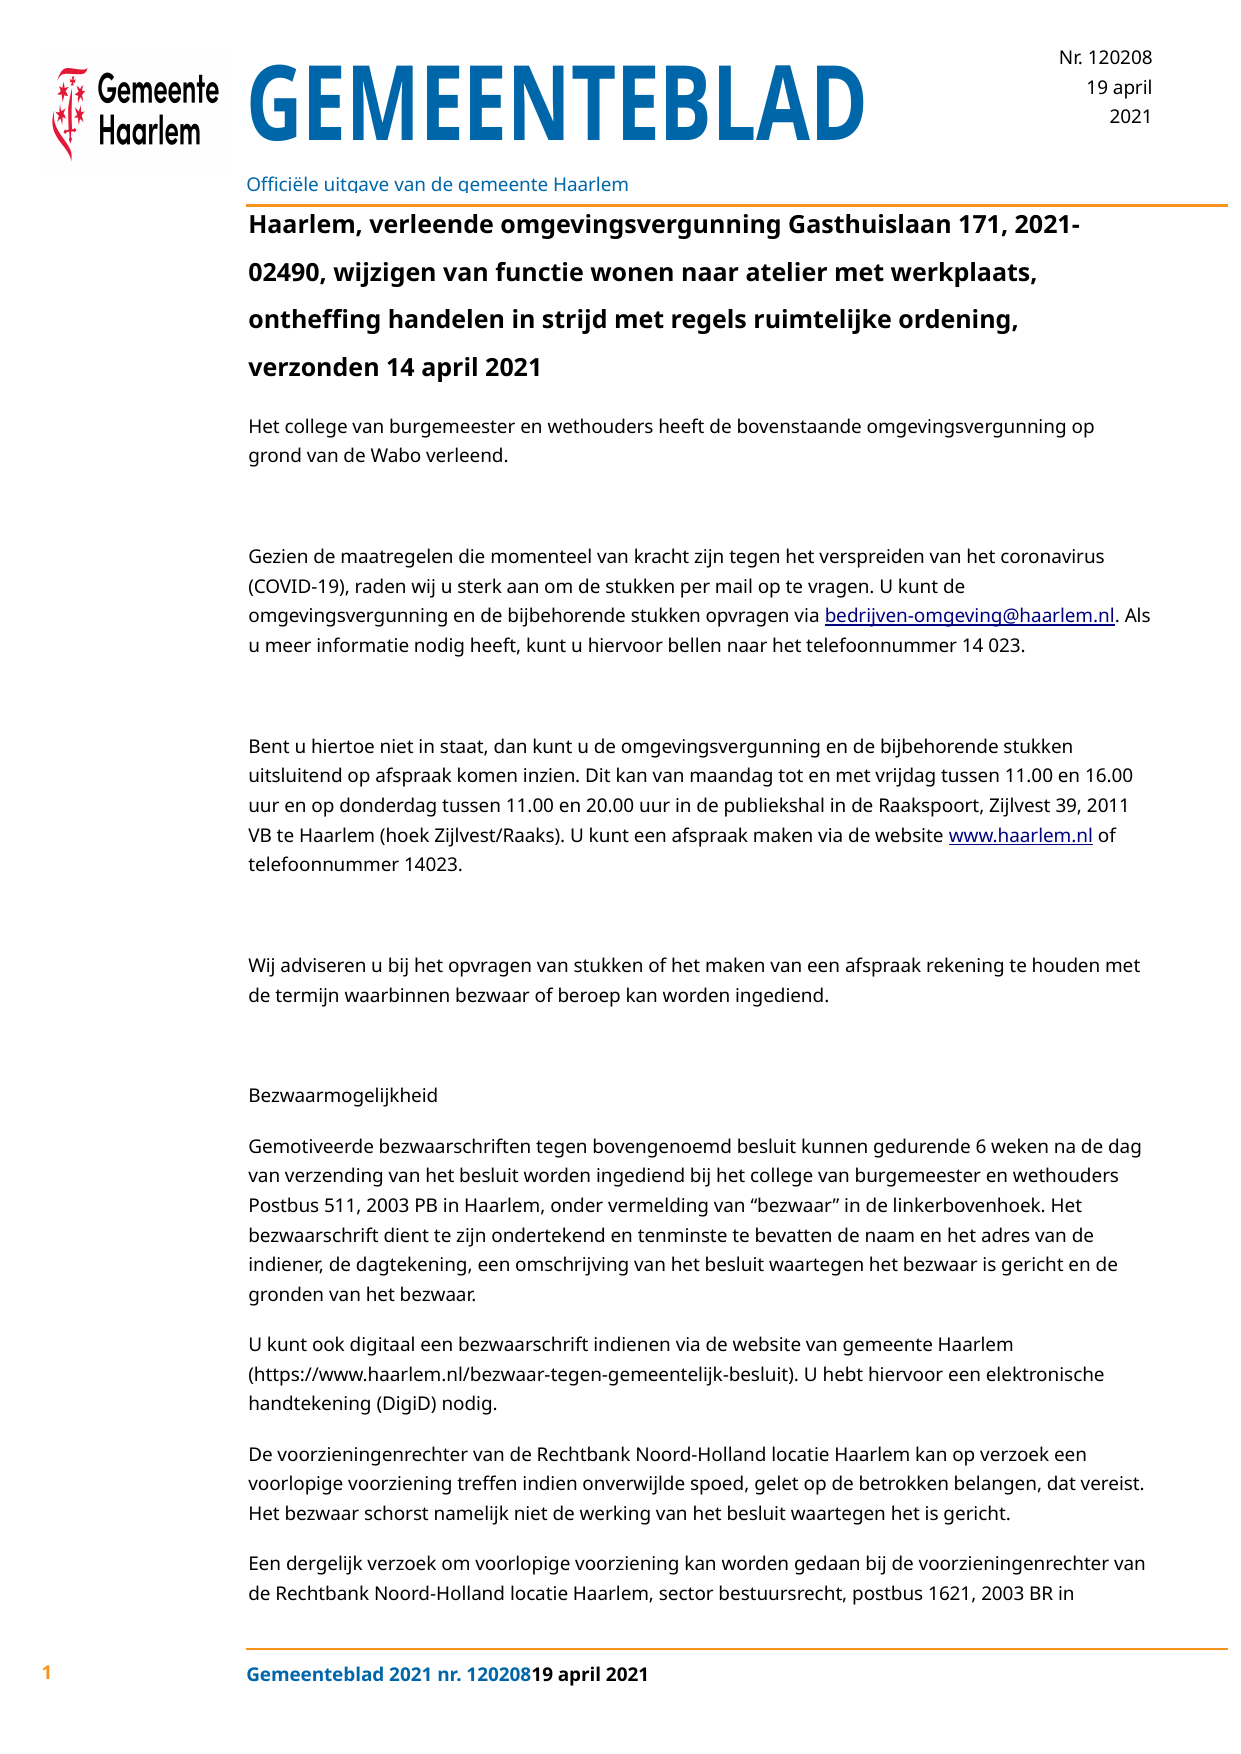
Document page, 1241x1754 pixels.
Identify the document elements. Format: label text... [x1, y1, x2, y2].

text U kunt ook digitaal een bezwaarschrift indienen via de website van gemeente Haarlem (https://www.haarlem.nl/bezwaar-tegen-gemeentelijk-besluit). U hebt hiervoor een elektronische handtekening (DigiD) nodig. [248, 1331, 1152, 1416]
text Wij adviseren u bij het opvragen van stukken of het maken van een afspraak rekening te houden met de termijn waarbinnen bezwaar of beroep kan worden ingediend. [248, 952, 1152, 1008]
text Haarlem, verleende omgevingsvergunning Gasthuislaan 171, 2021-02490, wijzigen van functie wonen naar atelier met werkplaats, ontheffing handelen in strijd met regels ruimtelijke ordening, verzonden 14 april 2021 [248, 207, 1152, 384]
picture [41, 47, 231, 172]
text Bezwaarmogelijkheid [248, 1083, 1152, 1108]
text Gezien de maatregelen die momenteel van kracht zijn tegen het verspreiden van het coronavirus (COVID-19), raden wij u sterk aan om de stukken per mail op te vragen. U kunt de omgevingsvergunning en de bijbehorende stukken opvragen via bedrijven-omgeving@haarlem.nl. Als u meer informatie nodig heeft, kunt u hiervoor bellen naar het telefoonnummer 14 023. [248, 543, 1152, 658]
text Het college van burgemeester en wethouders heeft de bovenstaande omgevingsvergunning op grond van de Wabo verleend. [248, 413, 1152, 468]
text De voorzieningenrechter van de Rechtbank Noord-Holland locatie Haarlem kan op verzoek een voorlopige voorziening treffen indien onverwijlde spoed, gelet op de betrokken belangen, dat vereist. Het bezwaar schorst namelijk niet de werking van het besluit waartegen het is gericht. [248, 1441, 1152, 1526]
text Gemotiveerde bezwaarschriften tegen bovengenoemd besluit kunnen gedurende 6 weken na de dag van verzending van het besluit worden ingediend bij het college van burgemeester en wethouders Postbus 511, 2003 PB in Haarlem, onder vermelding van “bezwaar” in de linkerbovenhoek. Het bezwaarschrift dient te zijn ondertekend en tenminste te bevatten de naam en het adres van de indiener, de dagtekening, een omschrijving van het besluit waartegen het bezwaar is gericht en de gronden van het bezwaar. [248, 1133, 1152, 1307]
text Bent u hiertoe niet in staat, dan kunt u de omgevingsvergunning en de bijbehorende stukken uitsluitend op afspraak komen inzien. Dit kan van maandag tot en met vrijdag tussen 11.00 en 16.00 uur en op donderdag tussen 11.00 en 20.00 uur in de publiekshal in de Raakspoort, Zijlvest 39, 2011 VB te Haarlem (hoek Zijlvest/Raaks). U kunt een afspraak maken via de website www.haarlem.nl of telefoonnummer 14023. [248, 733, 1152, 877]
text Een dergelijk verzoek om voorlopige voorziening kan worden gedaan bij de voorzieningenrechter van de Rechtbank Noord-Holland locatie Haarlem, sector bestuursrecht, postbus 1621, 2003 BR in [248, 1551, 1152, 1606]
